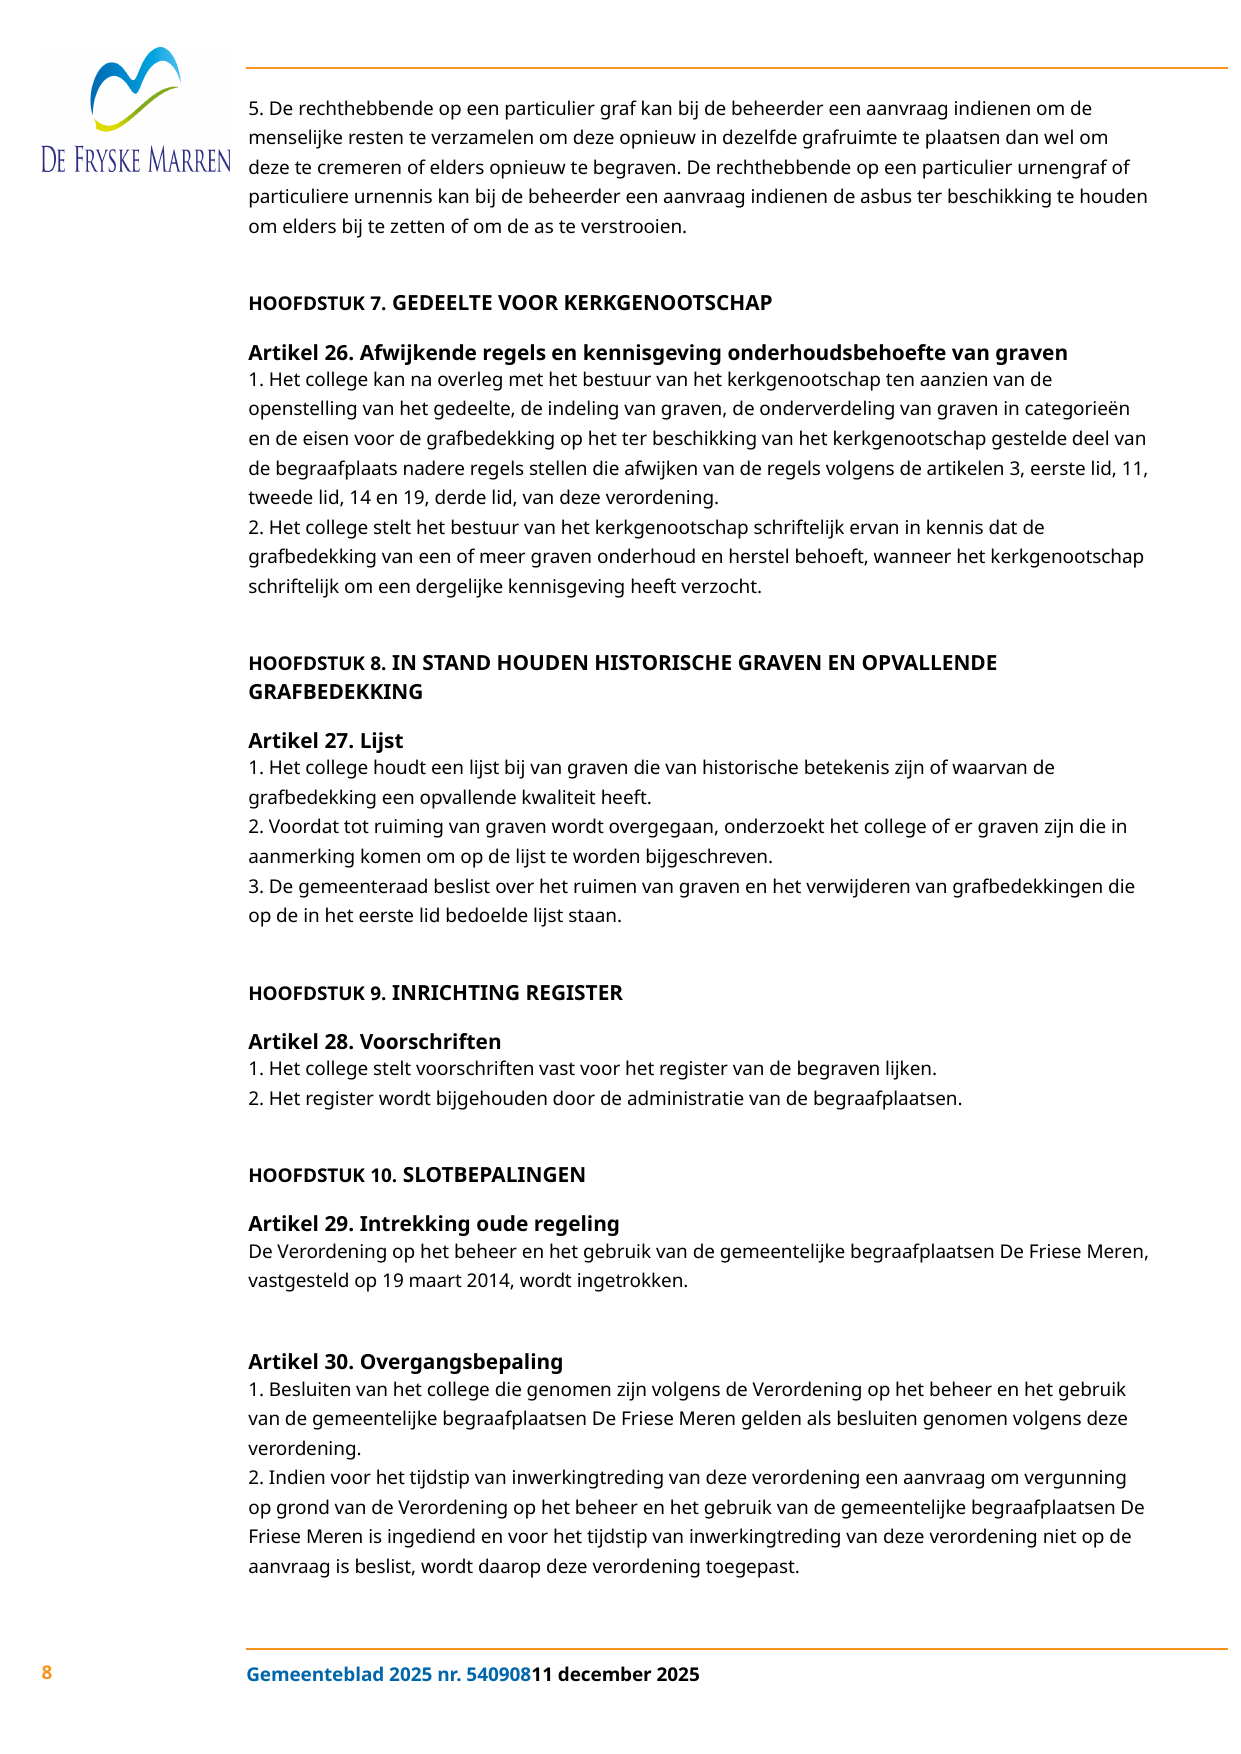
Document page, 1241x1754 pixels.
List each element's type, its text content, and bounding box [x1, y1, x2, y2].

text 1. Het college houdt een lijst bij van graven die van historische betekenis zijn of waarvan de grafbedekking een opvallende kwaliteit heeft. [248, 754, 1152, 810]
text 2. Het register wordt bijgehouden door de administratie van de begraafplaatsen. [248, 1085, 1152, 1111]
text Artikel 27. Lijst [248, 726, 1152, 754]
picture [41, 47, 231, 172]
text 3. De gemeenteraad beslist over het ruimen van graven en het verwijderen van grafbedekkingen die op de in het eerste lid bedoelde lijst staan. [248, 873, 1152, 928]
text HOOFDSTUK 10. SLOTBEPALINGEN [248, 1160, 1152, 1188]
text Artikel 26. Afwijkende regels en kennisgeving onderhoudsbehoefte van graven [248, 338, 1152, 366]
text 1. Besluiten van het college die genomen zijn volgens de Verordening op het beheer en het gebruik van de gemeentelijke begraafplaatsen De Friese Meren gelden als besluiten genomen volgens deze verordening. [248, 1376, 1152, 1461]
text 1. Het college kan na overleg met het bestuur van het kerkgenootschap ten aanzien van de openstelling van het gedeelte, de indeling van graven, de onderverdeling van graven in categorieën en de eisen voor de grafbedekking op het ter beschikking van het kerkgenootschap gestelde deel van de begraafplaats nadere regels stellen die afwijken van de regels volgens de artikelen 3, eerste lid, 11, tweede lid, 14 en 19, derde lid, van deze verordening. [248, 366, 1152, 510]
text 2. Indien voor het tijdstip van inwerkingtreding van deze verordening een aanvraag om vergunning op grond van de Verordening op het beheer en het gebruik van de gemeentelijke begraafplaatsen De Friese Meren is ingediend en voor het tijdstip van inwerkingtreding van deze verordening niet op de aanvraag is beslist, wordt daarop deze verordening toegepast. [248, 1464, 1152, 1579]
text 1. Het college stelt voorschriften vast voor het register van de begraven lijken. [248, 1055, 1152, 1081]
text HOOFDSTUK 7. GEDEELTE VOOR KERKGENOOTSCHAP [248, 288, 1152, 317]
text 2. Het college stelt het bestuur van het kerkgenootschap schriftelijk ervan in kennis dat de grafbedekking van een of meer graven onderhoud en herstel behoeft, wanneer het kerkgenootschap schriftelijk om een dergelijke kennisgeving heeft verzocht. [248, 514, 1152, 599]
text HOOFDSTUK 8. IN STAND HOUDEN HISTORISCHE GRAVEN EN OPVALLENDE GRAFBEDEKKING [248, 648, 1152, 705]
text Artikel 30. Overgangsbepaling [248, 1347, 1152, 1376]
text HOOFDSTUK 9. INRICHTING REGISTER [248, 978, 1152, 1006]
text 5. De rechthebbende op een particulier graf kan bij de beheerder een aanvraag indienen om de menselijke resten te verzamelen om deze opnieuw in dezelfde grafruimte te plaatsen dan wel om deze te cremeren of elders opnieuw te begraven. De rechthebbende op een particulier urnengraf of particuliere urnennis kan bij de beheerder een aanvraag indienen de asbus ter beschikking te houden om elders bij te zetten of om de as te verstrooien. [248, 95, 1152, 239]
text Artikel 29. Intrekking oude regeling [248, 1209, 1152, 1238]
text De Verordening op het beheer en het gebruik van de gemeentelijke begraafplaatsen De Friese Meren, vastgesteld op 19 maart 2014, wordt ingetrokken. [248, 1238, 1152, 1293]
text 2. Voordat tot ruiming van graven wordt overgegaan, onderzoekt het college of er graven zijn die in aanmerking komen om op de lijst te worden bijgeschreven. [248, 814, 1152, 869]
text Artikel 28. Voorschriften [248, 1027, 1152, 1055]
